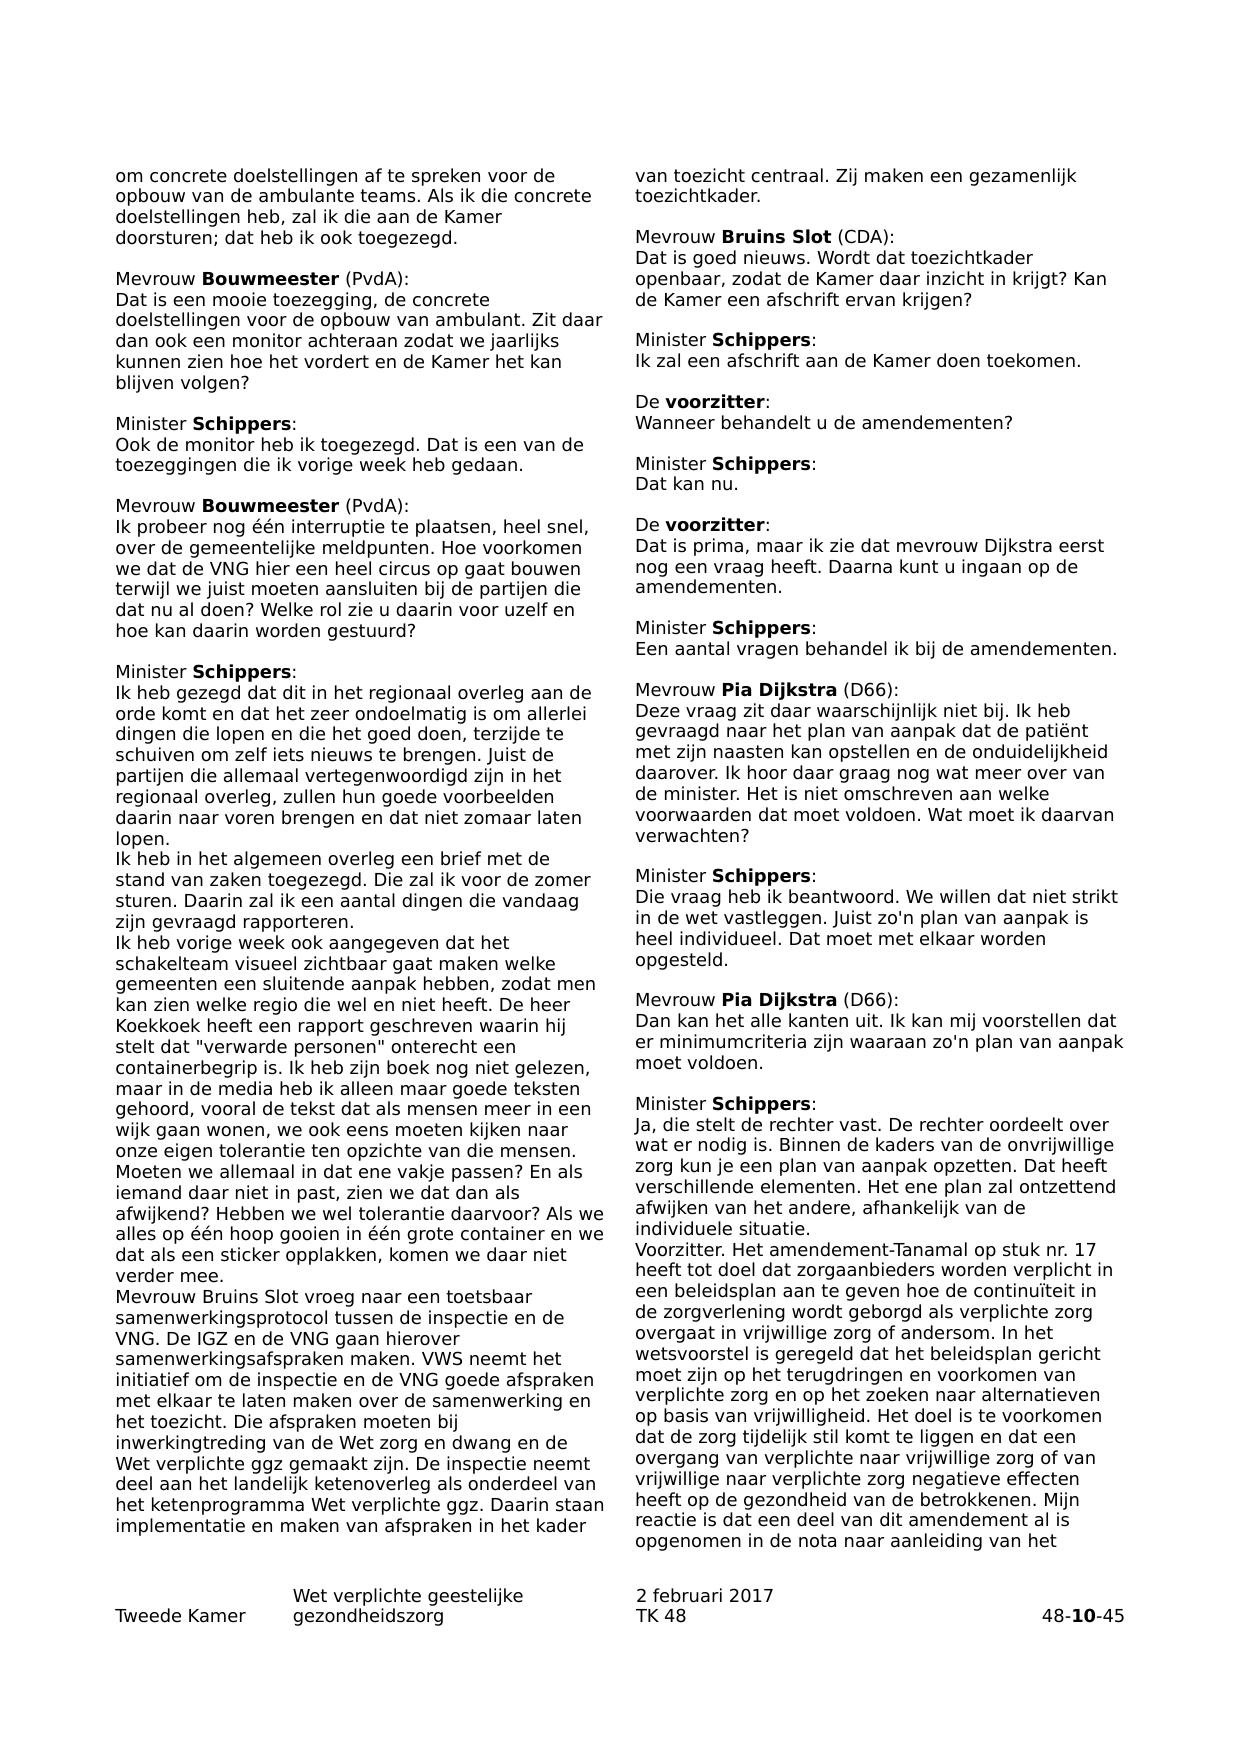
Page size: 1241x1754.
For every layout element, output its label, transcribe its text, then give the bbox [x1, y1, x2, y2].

text Mevrouw Bouwmeester (PvdA): [115, 269, 605, 289]
text Ik heb in het algemeen overleg een brief met de stand van zaken toegezegd. Die zal ik voor de zomer sturen. Daarin zal ik een aantal dingen die vandaag zijn gevraagd rapporteren. [115, 849, 605, 932]
text om concrete doelstellingen af te spreken voor de opbouw van de ambulante teams. Als ik die concrete doelstellingen heb, zal ik die aan de Kamer doorsturen; dat heb ik ook toegezegd. [115, 165, 605, 249]
text Die vraag heb ik beantwoord. We willen dat niet strikt in de wet vastleggen. Juist zo'n plan van aanpak is heel individueel. Dat moet met elkaar worden opgesteld. [635, 887, 1125, 970]
text Minister Schippers: [635, 330, 1125, 351]
text Dat is een mooie toezegging, de concrete doelstellingen voor de opbouw van ambulant. Zit daar dan ook een monitor achteraan zodat we jaarlijks kunnen zien hoe het vordert en de Kamer het kan blijven volgen? [115, 289, 605, 393]
text Deze vraag zit daar waarschijnlijk niet bij. Ik heb gevraagd naar het plan van aanpak dat de patiënt met zijn naasten kan opstellen en de onduidelijkheid daarover. Ik hoor daar graag nog wat meer over van de minister. Het is niet omschreven aan welke voorwaarden dat moet voldoen. Wat moet ik daarvan verwachten? [635, 700, 1125, 846]
text Mevrouw Pia Dijkstra (D66): [635, 990, 1125, 1011]
text Een aantal vragen behandel ik bij de amendementen. [635, 639, 1125, 660]
text Dat kan nu. [635, 474, 1125, 495]
text Minister Schippers: [635, 618, 1125, 639]
text Minister Schippers: [635, 866, 1125, 887]
text van toezicht centraal. Zij maken een gezamenlijk toezichtkader. [635, 165, 1125, 207]
text Ik heb vorige week ook aangegeven dat het schakelteam visueel zichtbaar gaat maken welke gemeenten een sluitende aanpak hebben, zodat men kan zien welke regio die wel en niet heeft. De heer Koekkoek heeft een rapport geschreven waarin hij stelt dat "verwarde personen" onterecht een containerbegrip is. Ik heb zijn boek nog niet gelezen, maar in de media heb ik alleen maar goede teksten gehoord, vooral de tekst dat als mensen meer in een wijk gaan wonen, we ook eens moeten kijken naar onze eigen tolerantie ten opzichte van die mensen. Moeten we allemaal in dat ene vakje passen? En als iemand daar niet in past, zien we dat dan als afwijkend? Hebben we wel tolerantie daarvoor? Als we alles op één hoop gooien in één grote container en we dat als een sticker opplakken, komen we daar niet verder mee. [115, 932, 605, 1287]
text Minister Schippers: [115, 413, 605, 434]
text Ik heb gezegd dat dit in het regionaal overleg aan de orde komt en dat het zeer ondoelmatig is om allerlei dingen die lopen en die het goed doen, terzijde te schuiven om zelf iets nieuws te brengen. Juist de partijen die allemaal vertegenwoordigd zijn in het regionaal overleg, zullen hun goede voorbeelden daarin naar voren brengen en dat niet zomaar laten lopen. [115, 682, 605, 849]
text Minister Schippers: [635, 453, 1125, 474]
text Ja, die stelt de rechter vast. De rechter oordeelt over wat er nodig is. Binnen de kaders van de onvrijwillige zorg kun je een plan van aanpak opzetten. Dat heeft verschillende elementen. Het ene plan zal ontzettend afwijken van het andere, afhankelijk van de individuele situatie. [635, 1114, 1125, 1239]
text Minister Schippers: [635, 1093, 1125, 1114]
text Minister Schippers: [115, 662, 605, 682]
text Dan kan het alle kanten uit. Ik kan mij voorstellen dat er minimumcriteria zijn waaraan zo'n plan van aanpak moet voldoen. [635, 1011, 1125, 1073]
text Wanneer behandelt u de amendementen? [635, 412, 1125, 433]
text Ik probeer nog één interruptie te plaatsen, heel snel, over de gemeentelijke meldpunten. Hoe voorkomen we dat de VNG hier een heel circus op gaat bouwen terwijl we juist moeten aansluiten bij de partijen die dat nu al doen? Welke rol zie u daarin voor uzelf en hoe kan daarin worden gestuurd? [115, 517, 605, 642]
text Dat is prima, maar ik zie dat mevrouw Dijkstra eerst nog een vraag heeft. Daarna kunt u ingaan op de amendementen. [635, 536, 1125, 598]
text De voorzitter: [635, 515, 1125, 536]
text Mevrouw Pia Dijkstra (D66): [635, 680, 1125, 700]
text Ik zal een afschrift aan de Kamer doen toekomen. [635, 351, 1125, 372]
text Voorzitter. Het amendement-Tanamal op stuk nr. 17 heeft tot doel dat zorgaanbieders worden verplicht in een beleidsplan aan te geven hoe de continuïteit in de zorgverlening wordt geborgd als verplichte zorg overgaat in vrijwillige zorg of andersom. In het wetsvoorstel is geregeld dat het beleidsplan gericht moet zijn op het terugdringen en voorkomen van verplichte zorg en op het zoeken naar alternatieven op basis van vrijwilligheid. Het doel is te voorkomen dat de zorg tijdelijk stil komt te liggen en dat een overgang van verplichte naar vrijwillige zorg of van vrijwillige naar verplichte zorg negatieve effecten heeft op de gezondheid van de betrokkenen. Mijn reactie is dat een deel van dit amendement al is opgenomen in de nota naar aanleiding van het [635, 1239, 1125, 1552]
text Dat is goed nieuws. Wordt dat toezichtkader openbaar, zodat de Kamer daar inzicht in krijgt? Kan de Kamer een afschrift ervan krijgen? [635, 248, 1125, 310]
text Mevrouw Bouwmeester (PvdA): [115, 496, 605, 517]
text Mevrouw Bruins Slot vroeg naar een toetsbaar samenwerkingsprotocol tussen de inspectie en de VNG. De IGZ en de VNG gaan hierover samenwerkingsafspraken maken. VWS neemt het initiatief om de inspectie en de VNG goede afspraken met elkaar te laten maken over de samenwerking en het toezicht. Die afspraken moeten bij inwerkingtreding van de Wet zorg en dwang en de Wet verplichte ggz gemaakt zijn. De inspectie neemt deel aan het landelijk ketenoverleg als onderdeel van het ketenprogramma Wet verplichte ggz. Daarin staan implementatie en maken van afspraken in het kader [115, 1287, 605, 1537]
text Ook de monitor heb ik toegezegd. Dat is een van de toezeggingen die ik vorige week heb gedaan. [115, 434, 605, 476]
text De voorzitter: [635, 392, 1125, 412]
text Mevrouw Bruins Slot (CDA): [635, 227, 1125, 248]
